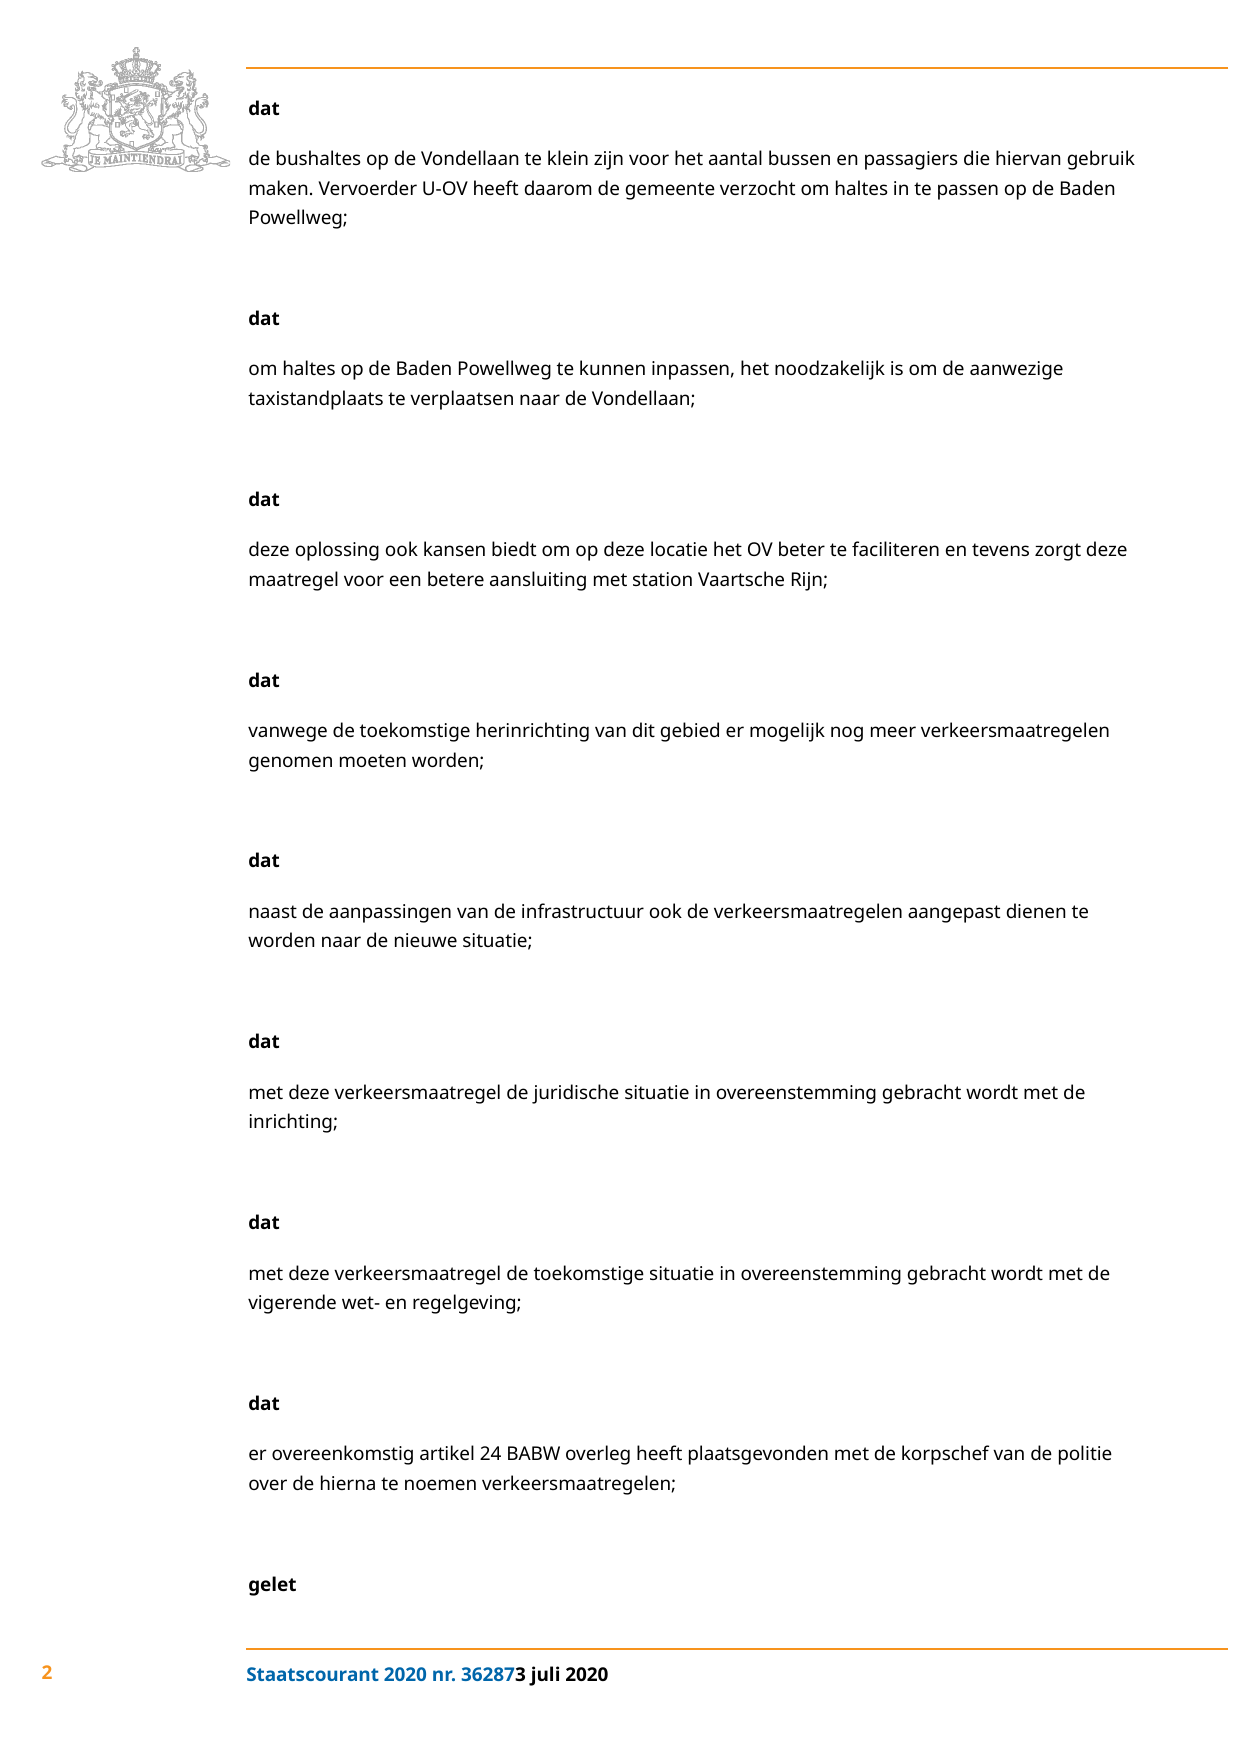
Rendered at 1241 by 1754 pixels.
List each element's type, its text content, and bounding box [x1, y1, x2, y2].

text gelet [248, 1571, 1152, 1597]
text de bushaltes op de Vondellaan te klein zijn voor het aantal bussen en passagiers die hiervan gebruik maken. Vervoerder U-OV heeft daarom de gemeente verzocht om haltes in te passen op de Baden Powellweg; [248, 145, 1152, 230]
text vanwege de toekomstige herinrichting van dit gebied er mogelijk nog meer verkeersmaatregelen genomen moeten worden; [248, 717, 1152, 773]
text dat [248, 486, 1152, 512]
picture [41, 47, 231, 172]
text dat [248, 305, 1152, 331]
text er overeenkomstig artikel 24 BABW overleg heeft plaatsgevonden met de korpschef van de politie over de hierna te noemen verkeersmaatregelen; [248, 1441, 1152, 1496]
text met deze verkeersmaatregel de juridische situatie in overeenstemming gebracht wordt met de inrichting; [248, 1079, 1152, 1134]
text dat [248, 848, 1152, 873]
text dat [248, 667, 1152, 693]
text dat [248, 1209, 1152, 1235]
text dat [248, 1390, 1152, 1416]
text dat [248, 1028, 1152, 1054]
text dat [248, 95, 1152, 121]
text deze oplossing ook kansen biedt om op deze locatie het OV beter te faciliteren en tevens zorgt deze maatregel voor een betere aansluiting met station Vaartsche Rijn; [248, 536, 1152, 592]
text om haltes op de Baden Powellweg te kunnen inpassen, het noodzakelijk is om de aanwezige taxistandplaats te verplaatsen naar de Vondellaan; [248, 356, 1152, 411]
text met deze verkeersmaatregel de toekomstige situatie in overeenstemming gebracht wordt met de vigerende wet- en regelgeving; [248, 1260, 1152, 1315]
text naast de aanpassingen van de infrastructuur ook de verkeersmaatregelen aangepast dienen te worden naar de nieuwe situatie; [248, 898, 1152, 953]
